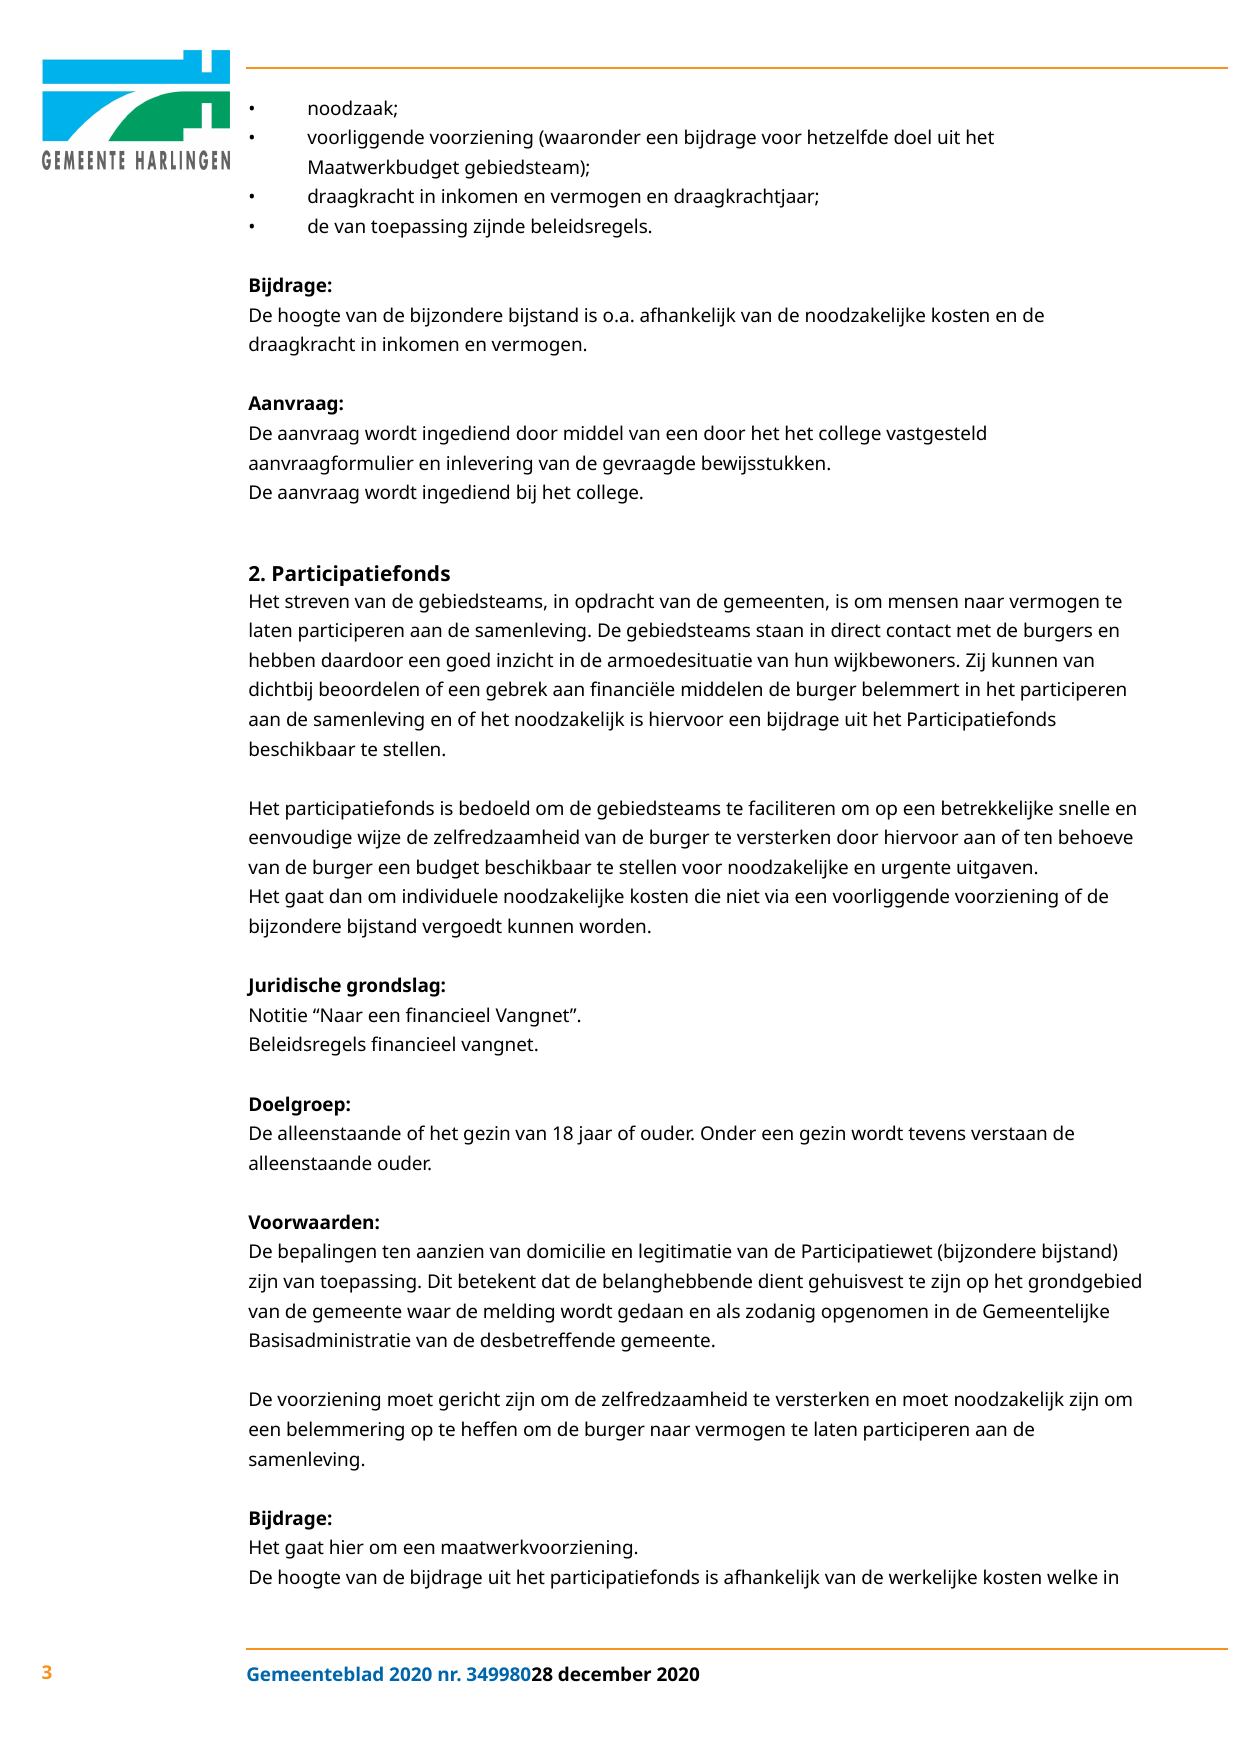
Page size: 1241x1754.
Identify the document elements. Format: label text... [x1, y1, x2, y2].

text Notitie “Naar een financieel Vangnet”. [248, 1002, 1152, 1028]
text Het gaat hier om een maatwerkvoorziening. [248, 1534, 1152, 1560]
text Doelgroep: [248, 1091, 1152, 1116]
text Beleidsregels financieel vangnet. [248, 1032, 1152, 1057]
text Het streven van de gebiedsteams, in opdracht van de gemeenten, is om mensen naar vermogen te laten participeren aan de samenleving. De gebiedsteams staan in direct contact met de burgers en hebben daardoor een goed inzicht in de armoedesituatie van hun wijkbewoners. Zij kunnen van dichtbij beoordelen of een gebrek aan financiële middelen de burger belemmert in het participeren aan de samenleving en of het noodzakelijk is hiervoor een bijdrage uit het Participatiefonds beschikbaar te stellen. [248, 588, 1152, 761]
text De hoogte van de bijdrage uit het participatiefonds is afhankelijk van de werkelijke kosten welke in [248, 1564, 1152, 1590]
text Het participatiefonds is bedoeld om de gebiedsteams te faciliteren om op een betrekkelijke snelle en eenvoudige wijze de zelfredzaamheid van de burger te versterken door hiervoor aan of ten behoeve van de burger een budget beschikbaar te stellen voor noodzakelijke en urgente uitgaven. [248, 795, 1152, 880]
text De voorziening moet gericht zijn om de zelfredzaamheid te versterken en moet noodzakelijk zijn om een belemmering op te heffen om de burger naar vermogen te laten participeren aan de samenleving. [248, 1387, 1152, 1471]
text 2. Participatiefonds [248, 559, 1152, 588]
text Aanvraag: [248, 391, 1152, 416]
text De hoogte van de bijzondere bijstand is o.a. afhankelijk van de noodzakelijke kosten en de draagkracht in inkomen en vermogen. [248, 302, 1152, 357]
list draagkracht in inkomen en vermogen en draagkrachtjaar; [248, 183, 1152, 209]
text De aanvraag wordt ingediend door middel van een door het het college vastgesteld aanvraagformulier en inlevering van de gevraagde bewijsstukken. [248, 420, 1152, 476]
text Bijdrage: [248, 272, 1152, 298]
text De alleenstaande of het gezin van 18 jaar of ouder. Onder een gezin wordt tevens verstaan de alleenstaande ouder. [248, 1120, 1152, 1176]
text Voorwaarden: [248, 1209, 1152, 1235]
text De bepalingen ten aanzien van domicilie en legitimatie van de Participatiewet (bijzondere bijstand) zijn van toepassing. Dit betekent dat de belanghebbende dient gehuisvest te zijn op het grondgebied van de gemeente waar de melding wordt gedaan en als zodanig opgenomen in de Gemeentelijke Basisadministratie van de desbetreffende gemeente. [248, 1239, 1152, 1353]
text Juridische grondslag: [248, 972, 1152, 998]
list voorliggende voorziening (waaronder een bijdrage voor hetzelfde doel uit het Maatwerkbudget gebiedsteam); [248, 124, 1152, 180]
picture [41, 47, 231, 172]
text Bijdrage: [248, 1505, 1152, 1531]
text Het gaat dan om individuele noodzakelijke kosten die niet via een voorliggende voorziening of de bijzondere bijstand vergoedt kunnen worden. [248, 884, 1152, 939]
list de van toepassing zijnde beleidsregels. [248, 213, 1152, 239]
text De aanvraag wordt ingediend bij het college. [248, 479, 1152, 505]
list noodzaak; [248, 95, 1152, 121]
